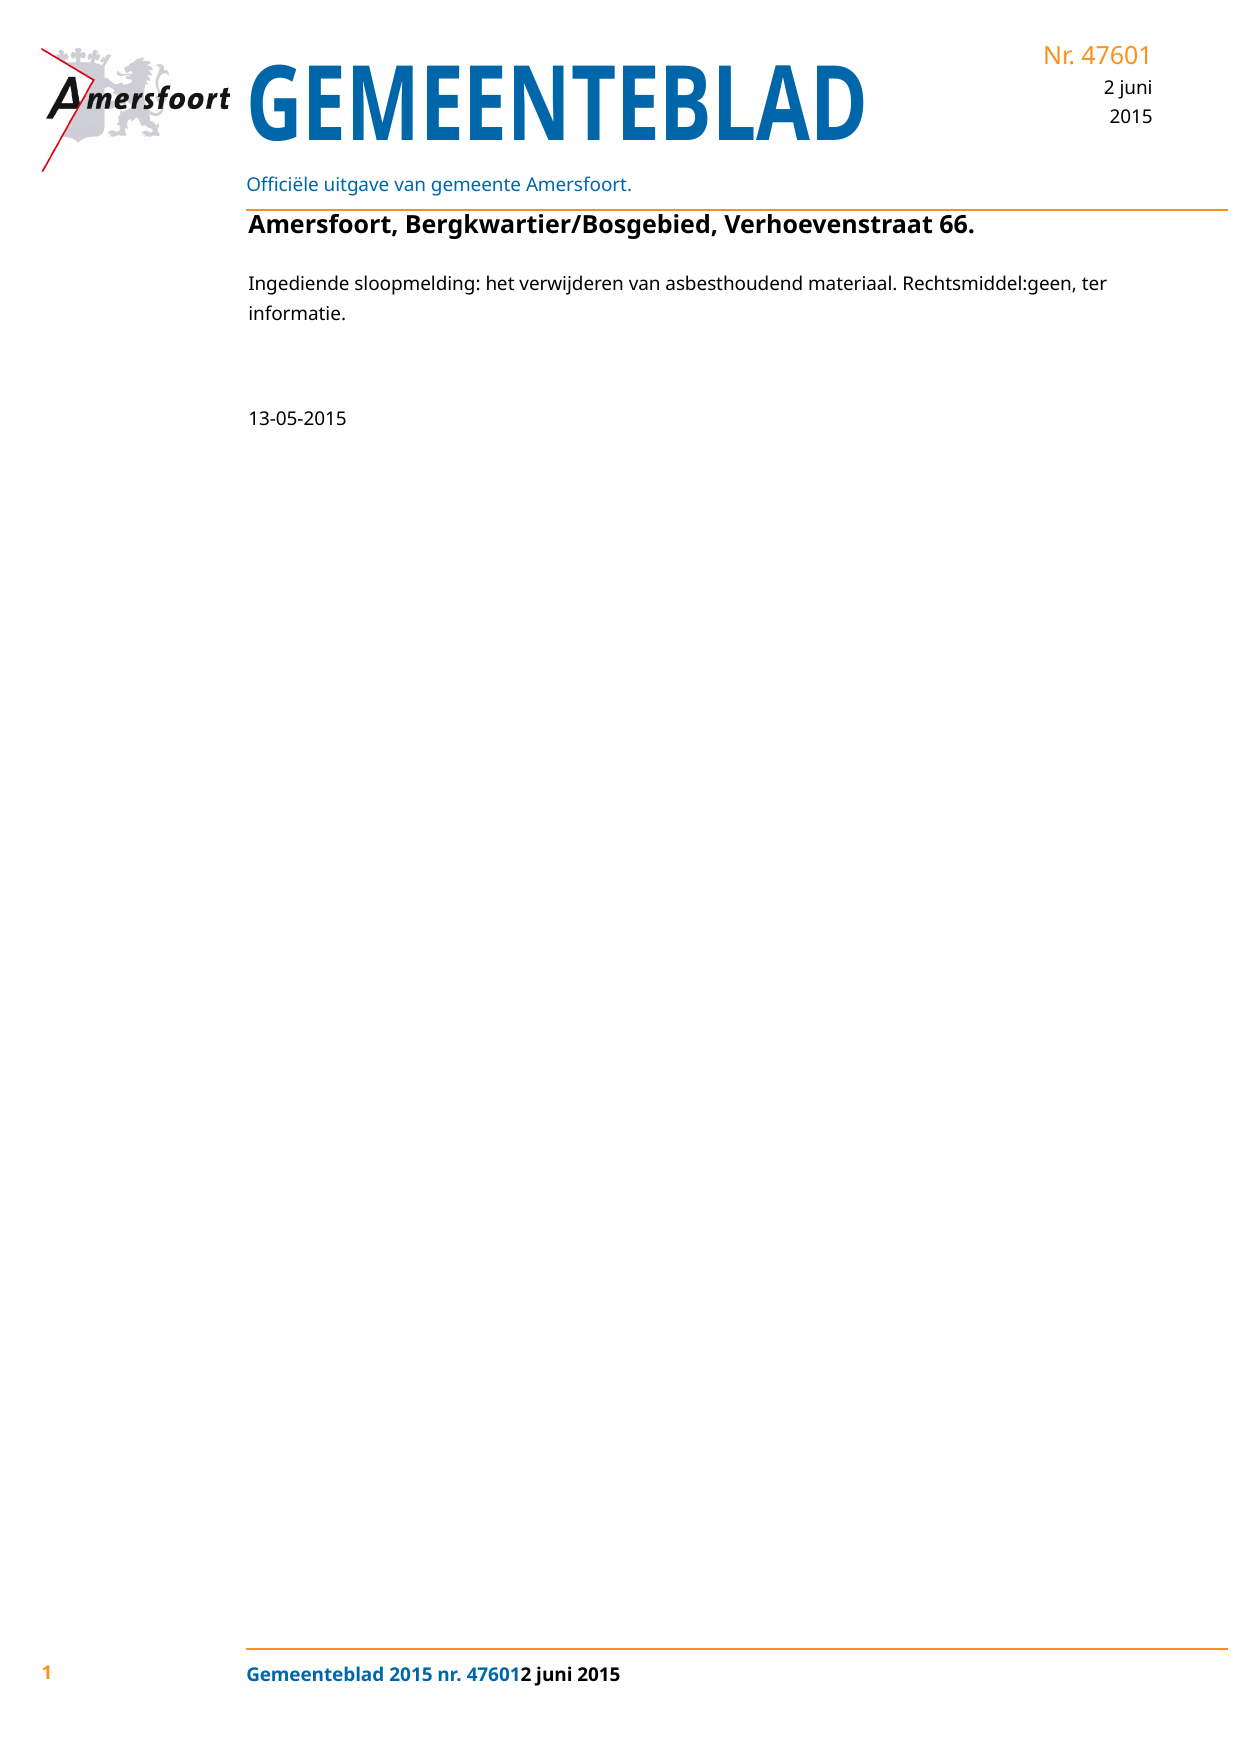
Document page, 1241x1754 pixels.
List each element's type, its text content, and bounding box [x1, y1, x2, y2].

picture [41, 47, 231, 172]
text Ingediende sloopmelding: het verwijderen van asbesthoudend materiaal. Rechtsmiddel:geen, ter informatie. [248, 270, 1152, 326]
text Amersfoort, Bergkwartier/Bosgebied, Verhoevenstraat 66. [248, 211, 1152, 241]
text 13-05-2015 [248, 406, 1152, 431]
